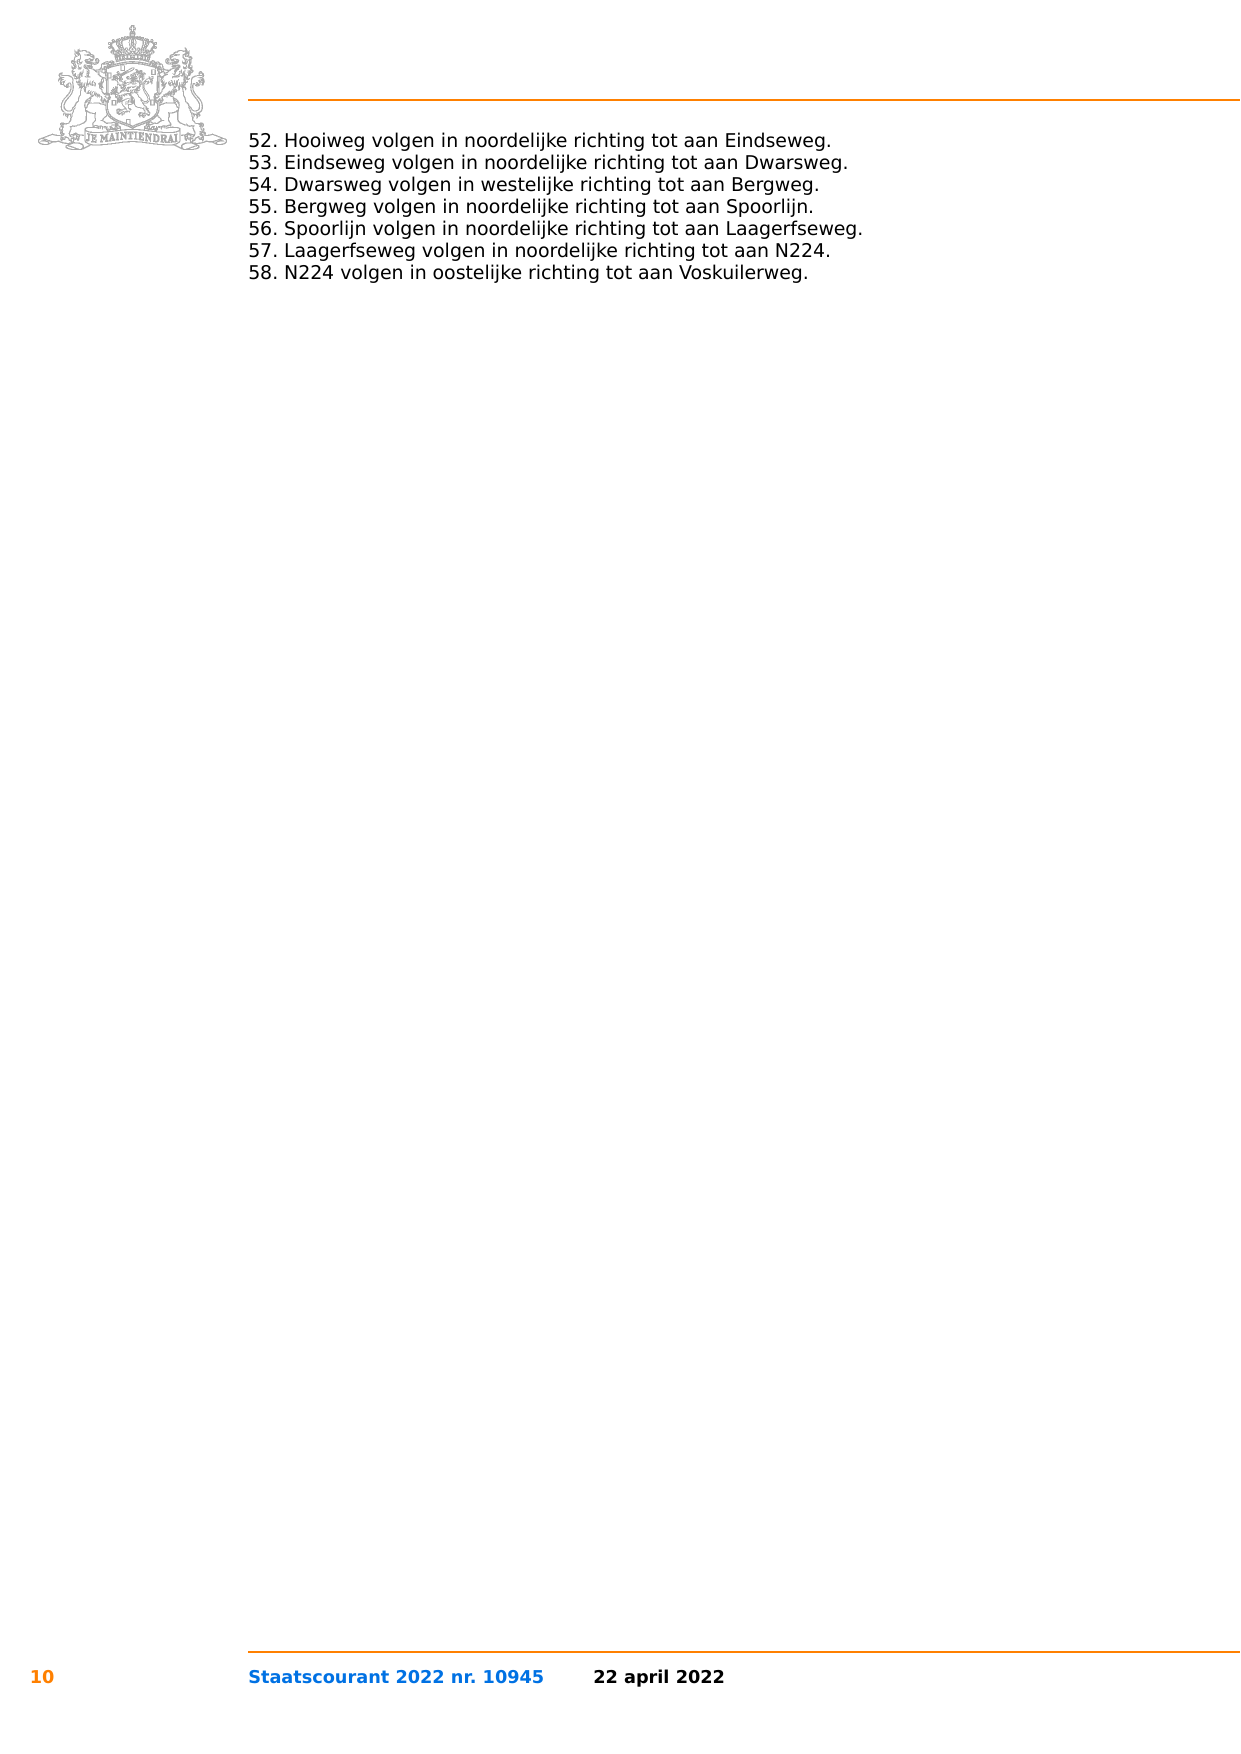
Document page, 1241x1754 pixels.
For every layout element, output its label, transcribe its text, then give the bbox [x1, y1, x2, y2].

text 56. Spoorlijn volgen in noordelijke richting tot aan Laagerfseweg. [248, 218, 1163, 240]
text 58. N224 volgen in oostelijke richting tot aan Voskuilerweg. [248, 262, 1163, 284]
text 54. Dwarsweg volgen in westelijke richting tot aan Bergweg. [248, 174, 1163, 196]
text 55. Bergweg volgen in noordelijke richting tot aan Spoorlijn. [248, 196, 1163, 218]
text 52. Hooiweg volgen in noordelijke richting tot aan Eindseweg. [248, 130, 1163, 152]
picture [38, 25, 227, 150]
text 53. Eindseweg volgen in noordelijke richting tot aan Dwarsweg. [248, 152, 1163, 174]
text 57. Laagerfseweg volgen in noordelijke richting tot aan N224. [248, 240, 1163, 262]
